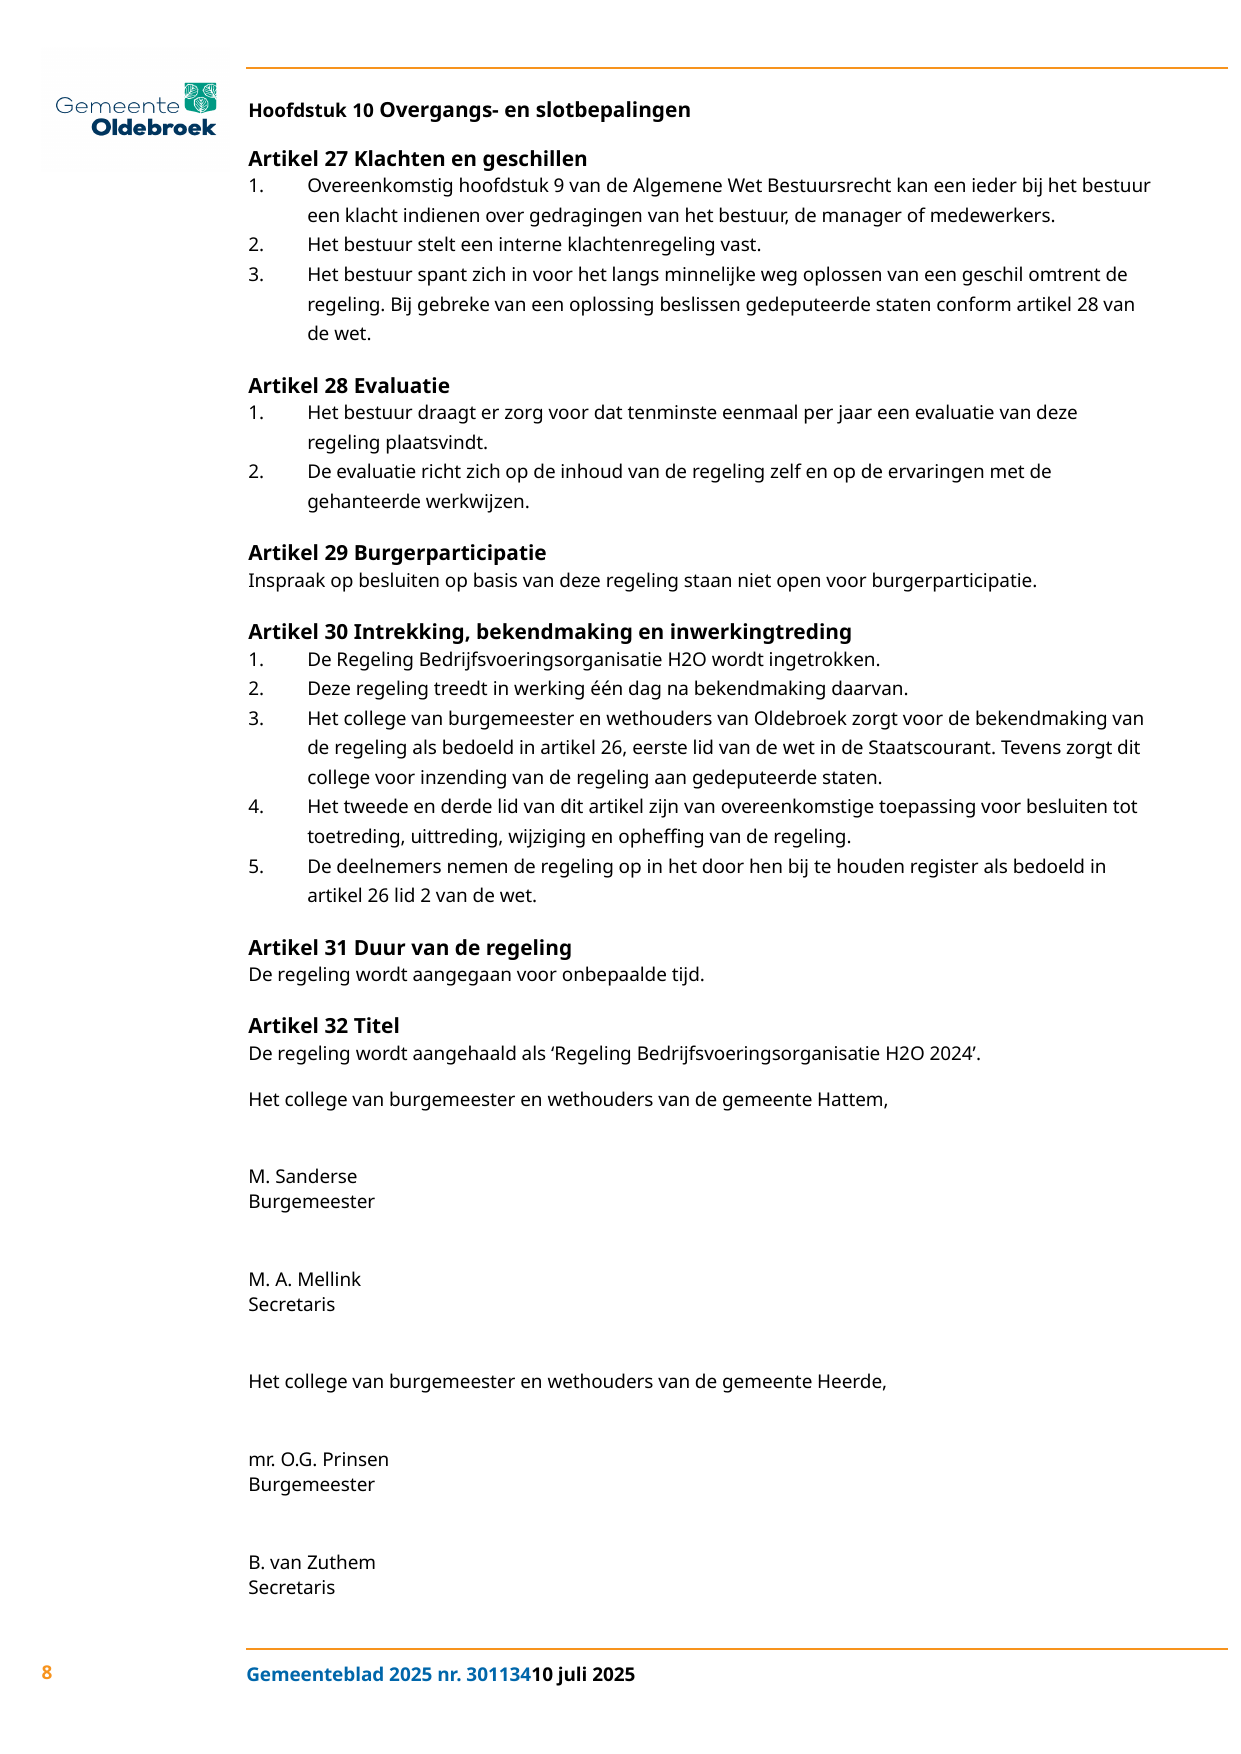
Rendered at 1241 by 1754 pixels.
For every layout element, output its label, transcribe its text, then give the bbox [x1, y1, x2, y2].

text M. A. Mellink [248, 1266, 1152, 1292]
text mr. O.G. Prinsen [248, 1446, 1152, 1472]
text Secretaris [248, 1574, 1152, 1600]
list Overeenkomstig hoofdstuk 9 van de Algemene Wet Bestuursrecht kan een ieder bij het bestuur een klacht indienen over gedragingen van het bestuur, de manager of medewerkers. [248, 172, 1152, 228]
list Het college van burgemeester en wethouders van Oldebroek zorgt voor de bekendmaking van de regeling als bedoeld in artikel 26, eerste lid van de wet in de Staatscourant. Tevens zorgt dit college voor inzending van de regeling aan gedeputeerde staten. [248, 705, 1152, 790]
list Het bestuur stelt een interne klachtenregeling vast. [248, 232, 1152, 257]
text Hoofdstuk 10 Overgangs- en slotbepalingen [248, 95, 1152, 123]
list Deze regeling treedt in werking één dag na bekendmaking daarvan. [248, 675, 1152, 701]
list De Regeling Bedrijfsvoeringsorganisatie H2O wordt ingetrokken. [248, 646, 1152, 671]
text Artikel 29 Burgerparticipatie [248, 538, 1152, 567]
text Artikel 30 Intrekking, bekendmaking en inwerkingtreding [248, 617, 1152, 646]
text Burgemeester [248, 1189, 1152, 1214]
text Inspraak op besluiten op basis van deze regeling staan niet open voor burgerparticipatie. [248, 567, 1152, 593]
list Het tweede en derde lid van dit artikel zijn van overeenkomstige toepassing voor besluiten tot toetreding, uittreding, wijziging en opheffing van de regeling. [248, 794, 1152, 849]
list De deelnemers nemen de regeling op in het door hen bij te houden register als bedoeld in artikel 26 lid 2 van de wet. [248, 853, 1152, 908]
text Artikel 28 Evaluatie [248, 371, 1152, 399]
list De evaluatie richt zich op de inhoud van de regeling zelf en op de ervaringen met de gehanteerde werkwijzen. [248, 458, 1152, 514]
text Secretaris [248, 1292, 1152, 1317]
text Het college van burgemeester en wethouders van de gemeente Heerde, [248, 1369, 1152, 1394]
text Artikel 32 Titel [248, 1012, 1152, 1040]
text Het college van burgemeester en wethouders van de gemeente Hattem, [248, 1086, 1152, 1111]
text De regeling wordt aangehaald als ‘Regeling Bedrijfsvoeringsorganisatie H2O 2024’. [248, 1040, 1152, 1066]
text M. Sanderse [248, 1163, 1152, 1189]
picture [41, 47, 231, 172]
text De regeling wordt aangegaan voor onbepaalde tijd. [248, 961, 1152, 987]
list Het bestuur draagt er zorg voor dat tenminste eenmaal per jaar een evaluatie van deze regeling plaatsvindt. [248, 399, 1152, 454]
text B. van Zuthem [248, 1549, 1152, 1574]
text Burgemeester [248, 1472, 1152, 1497]
text Artikel 27 Klachten en geschillen [248, 144, 1152, 172]
list Het bestuur spant zich in voor het langs minnelijke weg oplossen van een geschil omtrent de regeling. Bij gebreke van een oplossing beslissen gedeputeerde staten conform artikel 28 van de wet. [248, 261, 1152, 346]
text Artikel 31 Duur van de regeling [248, 933, 1152, 961]
